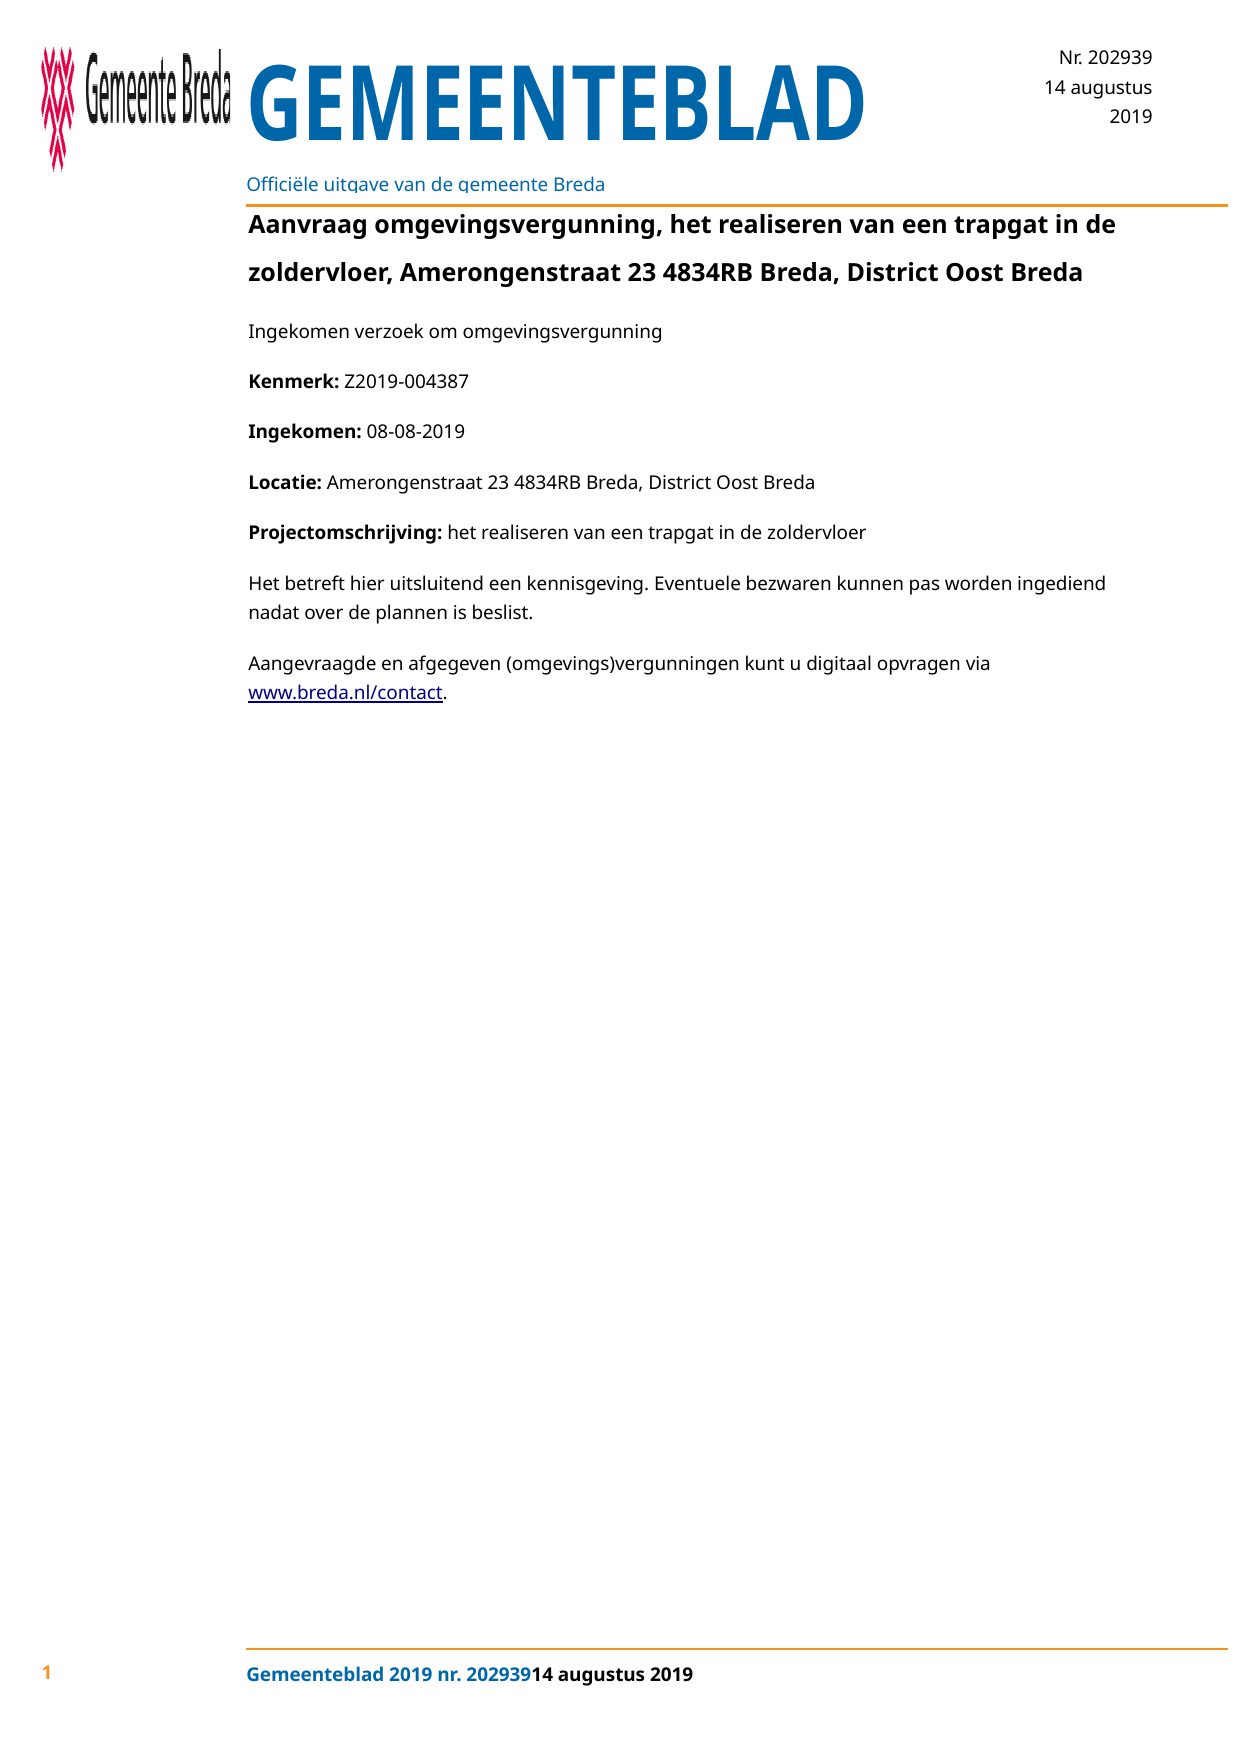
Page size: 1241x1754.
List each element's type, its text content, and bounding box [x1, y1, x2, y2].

text Projectomschrijving: het realiseren van een trapgat in de zoldervloer [248, 519, 1152, 545]
text Het betreft hier uitsluitend een kennisgeving. Eventuele bezwaren kunnen pas worden ingediend nadat over de plannen is beslist. [248, 570, 1152, 625]
text Ingekomen: 08-08-2019 [248, 419, 1152, 444]
text Ingekomen verzoek om omgevingsvergunning [248, 318, 1152, 344]
text Aanvraag omgevingsvergunning, het realiseren van een trapgat in de zoldervloer, Amerongenstraat 23 4834RB Breda, District Oost Breda [248, 207, 1152, 288]
text Locatie: Amerongenstraat 23 4834RB Breda, District Oost Breda [248, 469, 1152, 495]
text Kenmerk: Z2019-004387 [248, 368, 1152, 394]
picture [41, 47, 231, 172]
text Aangevraagde en afgegeven (omgevings)vergunningen kunt u digitaal opvragen via www.breda.nl/contact. [248, 650, 1152, 705]
